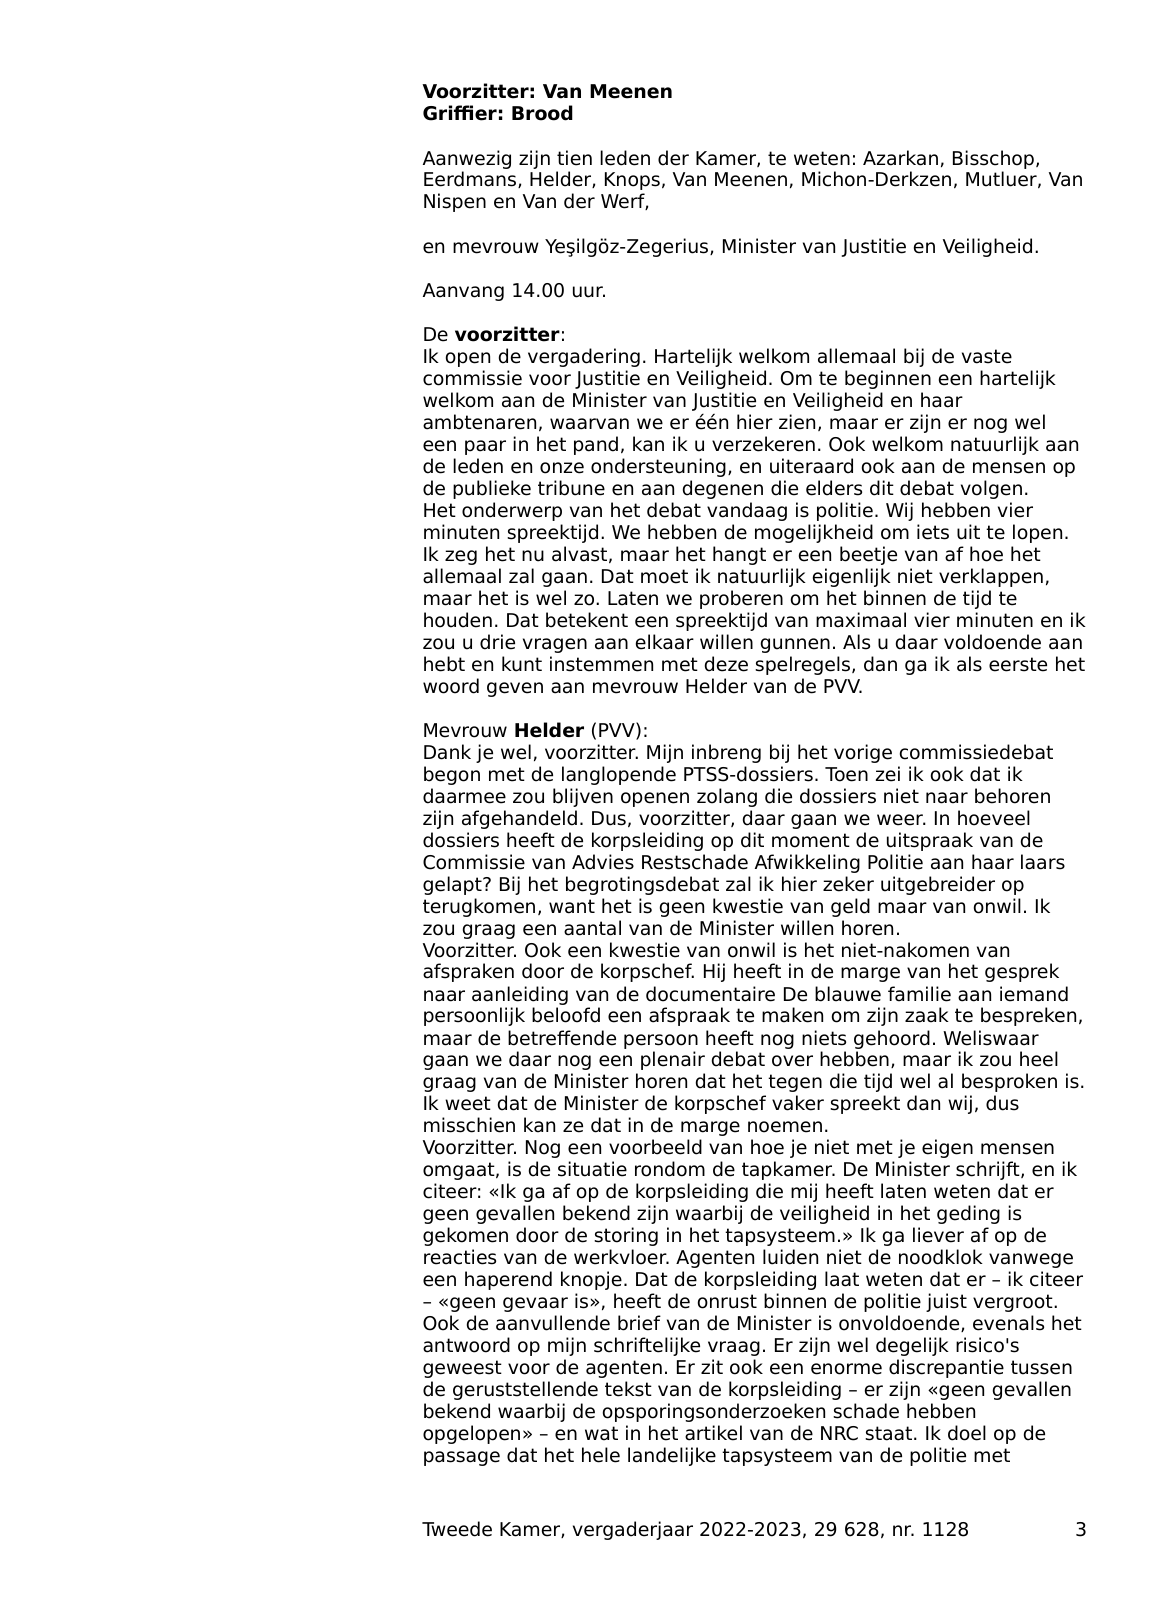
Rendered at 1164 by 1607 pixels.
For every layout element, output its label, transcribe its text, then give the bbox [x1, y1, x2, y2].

text en mevrouw Yeşilgöz-Zegerius, Minister van Justitie en Veiligheid. [422, 236, 1087, 257]
text Aanwezig zijn tien leden der Kamer, te weten: Azarkan, Bisschop, Eerdmans, Helder, Knops, Van Meenen, Michon-Derkzen, Mutluer, Van Nispen en Van der Werf, [422, 147, 1087, 213]
text De voorzitter: [422, 324, 1087, 346]
text Het onderwerp van het debat vandaag is politie. Wij hebben vier minuten spreektijd. We hebben de mogelijkheid om iets uit te lopen. Ik zeg het nu alvast, maar het hangt er een beetje van af hoe het allemaal zal gaan. Dat moet ik natuurlijk eigenlijk niet verklappen, maar het is wel zo. Laten we proberen om het binnen de tijd te houden. Dat betekent een spreektijd van maximaal vier minuten en ik zou u drie vragen aan elkaar willen gunnen. Als u daar voldoende aan hebt en kunt instemmen met deze spelregels, dan ga ik als eerste het woord geven aan mevrouw Helder van de PVV. [422, 500, 1087, 697]
text Ook de aanvullende brief van de Minister is onvoldoende, evenals het antwoord op mijn schriftelijke vraag. Er zijn wel degelijk risico's geweest voor de agenten. Er zit ook een enorme discrepantie tussen de geruststellende tekst van de korpsleiding – er zijn «geen gevallen bekend waarbij de opsporingsonderzoeken schade hebben opgelopen» – en wat in het artikel van de NRC staat. Ik doel op de passage dat het hele landelijke tapsysteem van de politie met [422, 1313, 1087, 1467]
text Aanvang 14.00 uur. [422, 280, 1087, 302]
text Mevrouw Helder (PVV): [422, 720, 1087, 742]
text Voorzitter. Ook een kwestie van onwil is het niet-nakomen van afspraken door de korpschef. Hij heeft in de marge van het gesprek naar aanleiding van de documentaire De blauwe familie aan iemand persoonlijk beloofd een afspraak te maken om zijn zaak te bespreken, maar de betreffende persoon heeft nog niets gehoord. Weliswaar gaan we daar nog een plenair debat over hebben, maar ik zou heel graag van de Minister horen dat het tegen die tijd wel al besproken is. Ik weet dat de Minister de korpschef vaker spreekt dan wij, dus misschien kan ze dat in de marge noemen. [422, 939, 1087, 1137]
text Voorzitter. Nog een voorbeeld van hoe je niet met je eigen mensen omgaat, is de situatie rondom de tapkamer. De Minister schrijft, en ik citeer: «Ik ga af op de korpsleiding die mij heeft laten weten dat er geen gevallen bekend zijn waarbij de veiligheid in het geding is gekomen door de storing in het tapsysteem.» Ik ga liever af op de reacties van de werkvloer. Agenten luiden niet de noodklok vanwege een haperend knopje. Dat de korpsleiding laat weten dat er – ik citeer – «geen gevaar is», heeft de onrust binnen de politie juist vergroot. [422, 1137, 1087, 1313]
text Dank je wel, voorzitter. Mijn inbreng bij het vorige commissiedebat begon met de langlopende PTSS-dossiers. Toen zei ik ook dat ik daarmee zou blijven openen zolang die dossiers niet naar behoren zijn afgehandeld. Dus, voorzitter, daar gaan we weer. In hoeveel dossiers heeft de korpsleiding op dit moment de uitspraak van de Commissie van Advies Restschade Afwikkeling Politie aan haar laars gelapt? Bij het begrotingsdebat zal ik hier zeker uitgebreider op terugkomen, want het is geen kwestie van geld maar van onwil. Ik zou graag een aantal van de Minister willen horen. [422, 742, 1087, 939]
text Ik open de vergadering. Hartelijk welkom allemaal bij de vaste commissie voor Justitie en Veiligheid. Om te beginnen een hartelijk welkom aan de Minister van Justitie en Veiligheid en haar ambtenaren, waarvan we er één hier zien, maar er zijn er nog wel een paar in het pand, kan ik u verzekeren. Ook welkom natuurlijk aan de leden en onze ondersteuning, en uiteraard ook aan de mensen op de publieke tribune en aan degenen die elders dit debat volgen. [422, 346, 1087, 500]
text Voorzitter: Van Meenen [422, 81, 1087, 103]
text Griffier: Brood [422, 103, 1087, 125]
